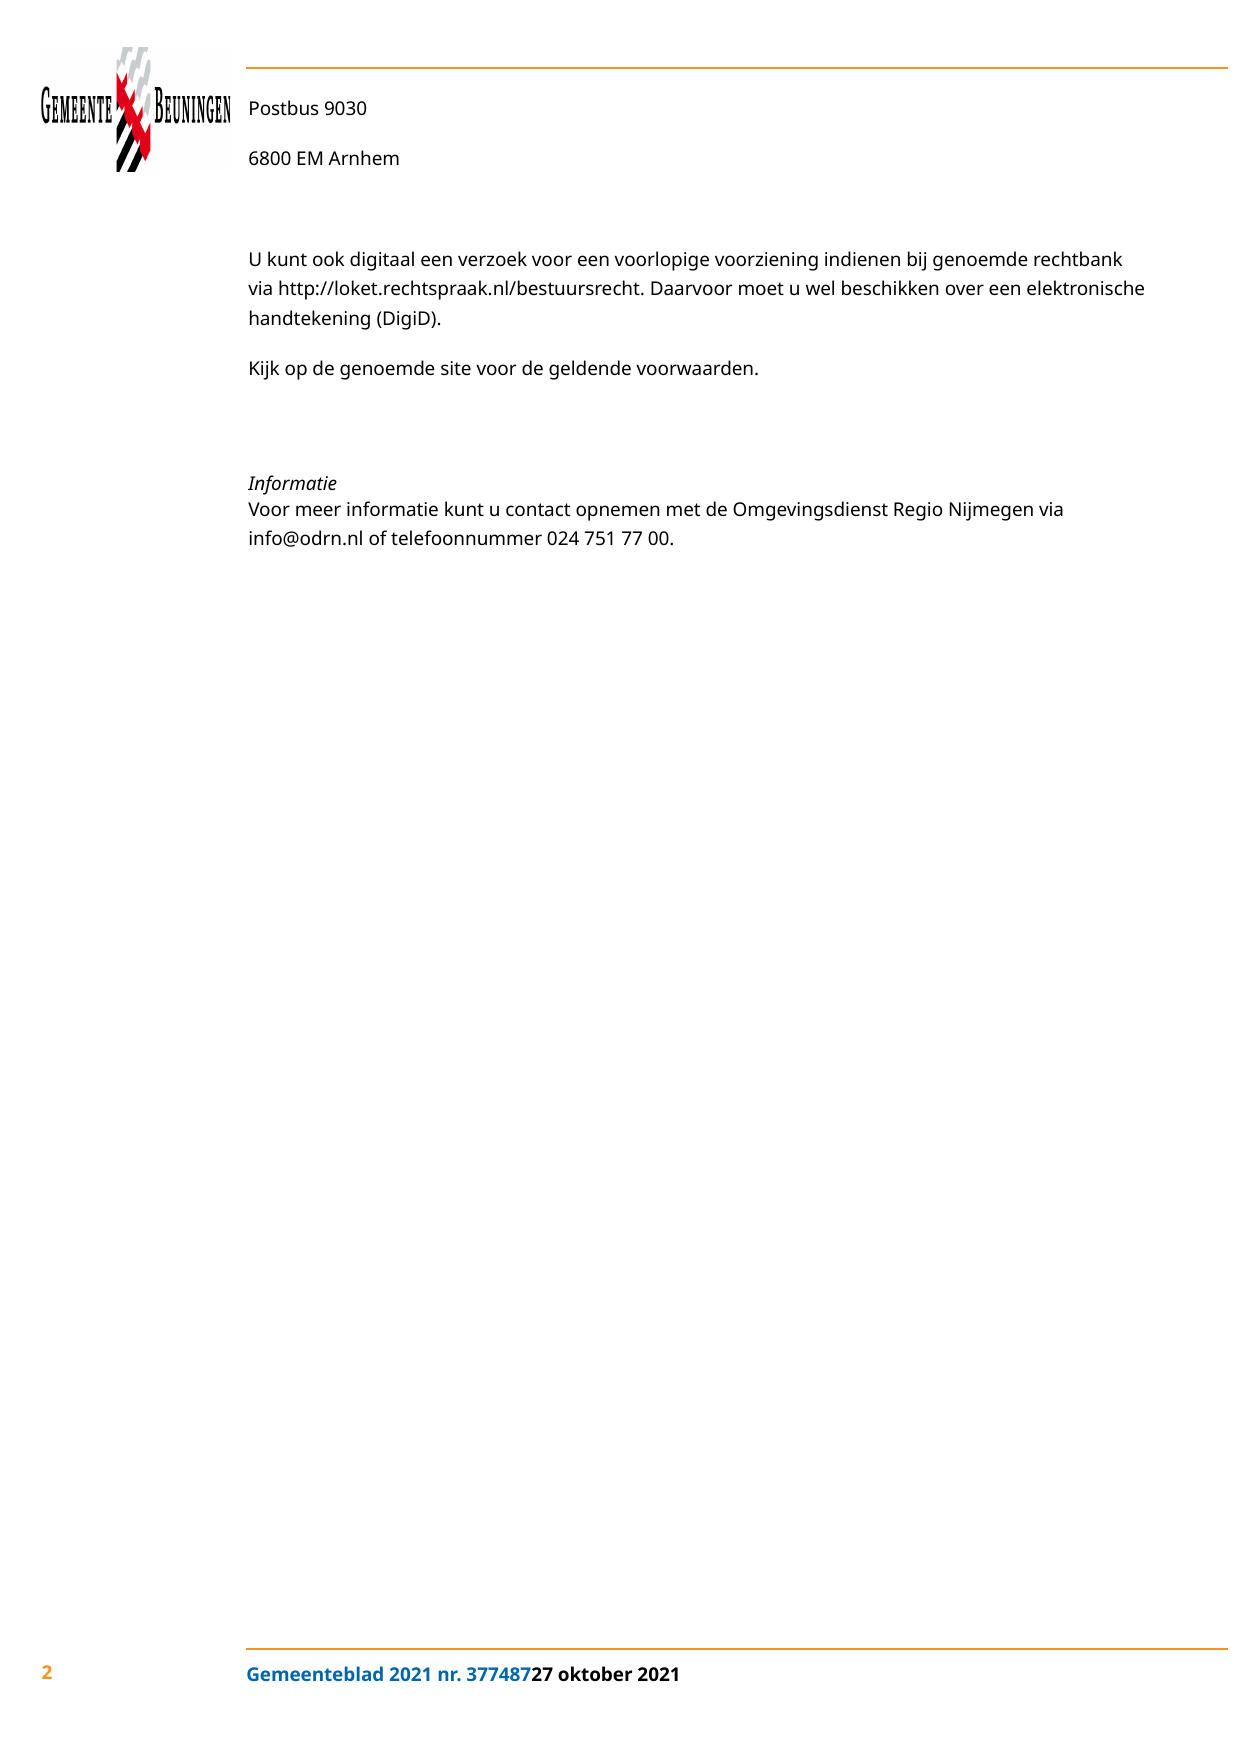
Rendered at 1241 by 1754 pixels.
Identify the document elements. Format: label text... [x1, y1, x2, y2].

picture [41, 47, 231, 172]
text 6800 EM Arnhem [248, 145, 1152, 171]
text Postbus 9030 [248, 95, 1152, 121]
text Voor meer informatie kunt u contact opnemen met de Omgevingsdienst Regio Nijmegen via info@odrn.nl of telefoonnummer 024 751 77 00. [248, 496, 1152, 551]
text U kunt ook digitaal een verzoek voor een voorlopige voorziening indienen bij genoemde rechtbank via http://loket.rechtspraak.nl/bestuursrecht. Daarvoor moet u wel beschikken over een elektronische handtekening (DigiD). [248, 246, 1152, 331]
text Informatie [248, 470, 1152, 496]
text Kijk op de genoemde site voor de geldende voorwaarden. [248, 356, 1152, 381]
